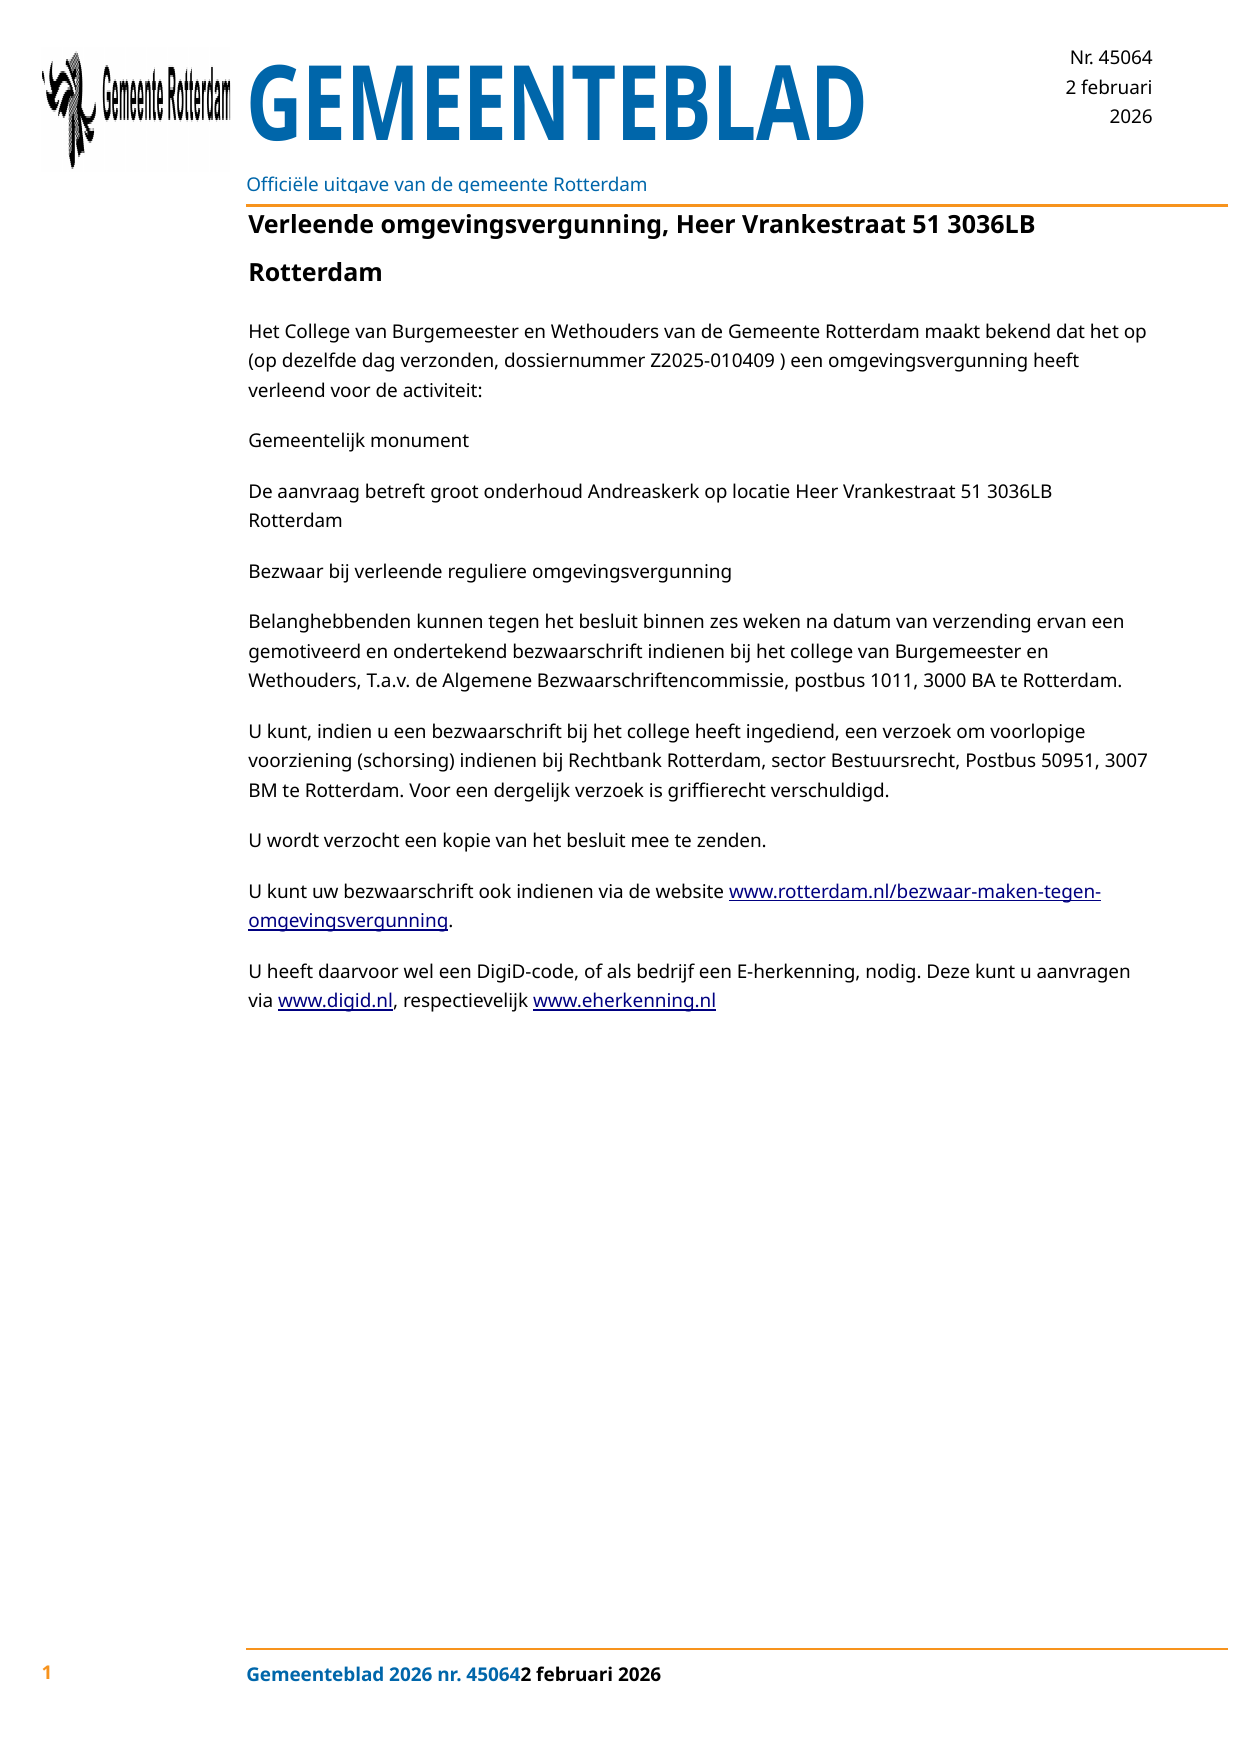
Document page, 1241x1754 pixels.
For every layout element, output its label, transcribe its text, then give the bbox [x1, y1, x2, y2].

text Gemeentelijk monument [248, 427, 1152, 453]
text U heeft daarvoor wel een DigiD-code, of als bedrijf een E-herkenning, nodig. Deze kunt u aanvragen via www.digid.nl, respectievelijk www.eherkenning.nl [248, 958, 1152, 1013]
text U wordt verzocht een kopie van het besluit mee te zenden. [248, 827, 1152, 853]
text U kunt, indien u een bezwaarschrift bij het college heeft ingediend, een verzoek om voorlopige voorziening (schorsing) indienen bij Rechtbank Rotterdam, sector Bestuursrecht, Postbus 50951, 3007 BM te Rotterdam. Voor een dergelijk verzoek is griffierecht verschuldigd. [248, 718, 1152, 803]
text Bezwaar bij verleende reguliere omgevingsvergunning [248, 558, 1152, 584]
text Belanghebbenden kunnen tegen het besluit binnen zes weken na datum van verzending ervan een gemotiveerd en ondertekend bezwaarschrift indienen bij het college van Burgemeester en Wethouders, T.a.v. de Algemene Bezwaarschriftencommissie, postbus 1011, 3000 BA te Rotterdam. [248, 608, 1152, 693]
text De aanvraag betreft groot onderhoud Andreaskerk op locatie Heer Vrankestraat 51 3036LB Rotterdam [248, 478, 1152, 533]
text Het College van Burgemeester en Wethouders van de Gemeente Rotterdam maakt bekend dat het op (op dezelfde dag verzonden, dossiernummer Z2025-010409 ) een omgevingsvergunning heeft verleend voor de activiteit: [248, 318, 1152, 403]
text Verleende omgevingsvergunning, Heer Vrankestraat 51 3036LB Rotterdam [248, 207, 1152, 288]
picture [41, 47, 231, 172]
text U kunt uw bezwaarschrift ook indienen via de website www.rotterdam.nl/bezwaar-maken-tegen-omgevingsvergunning. [248, 878, 1152, 933]
